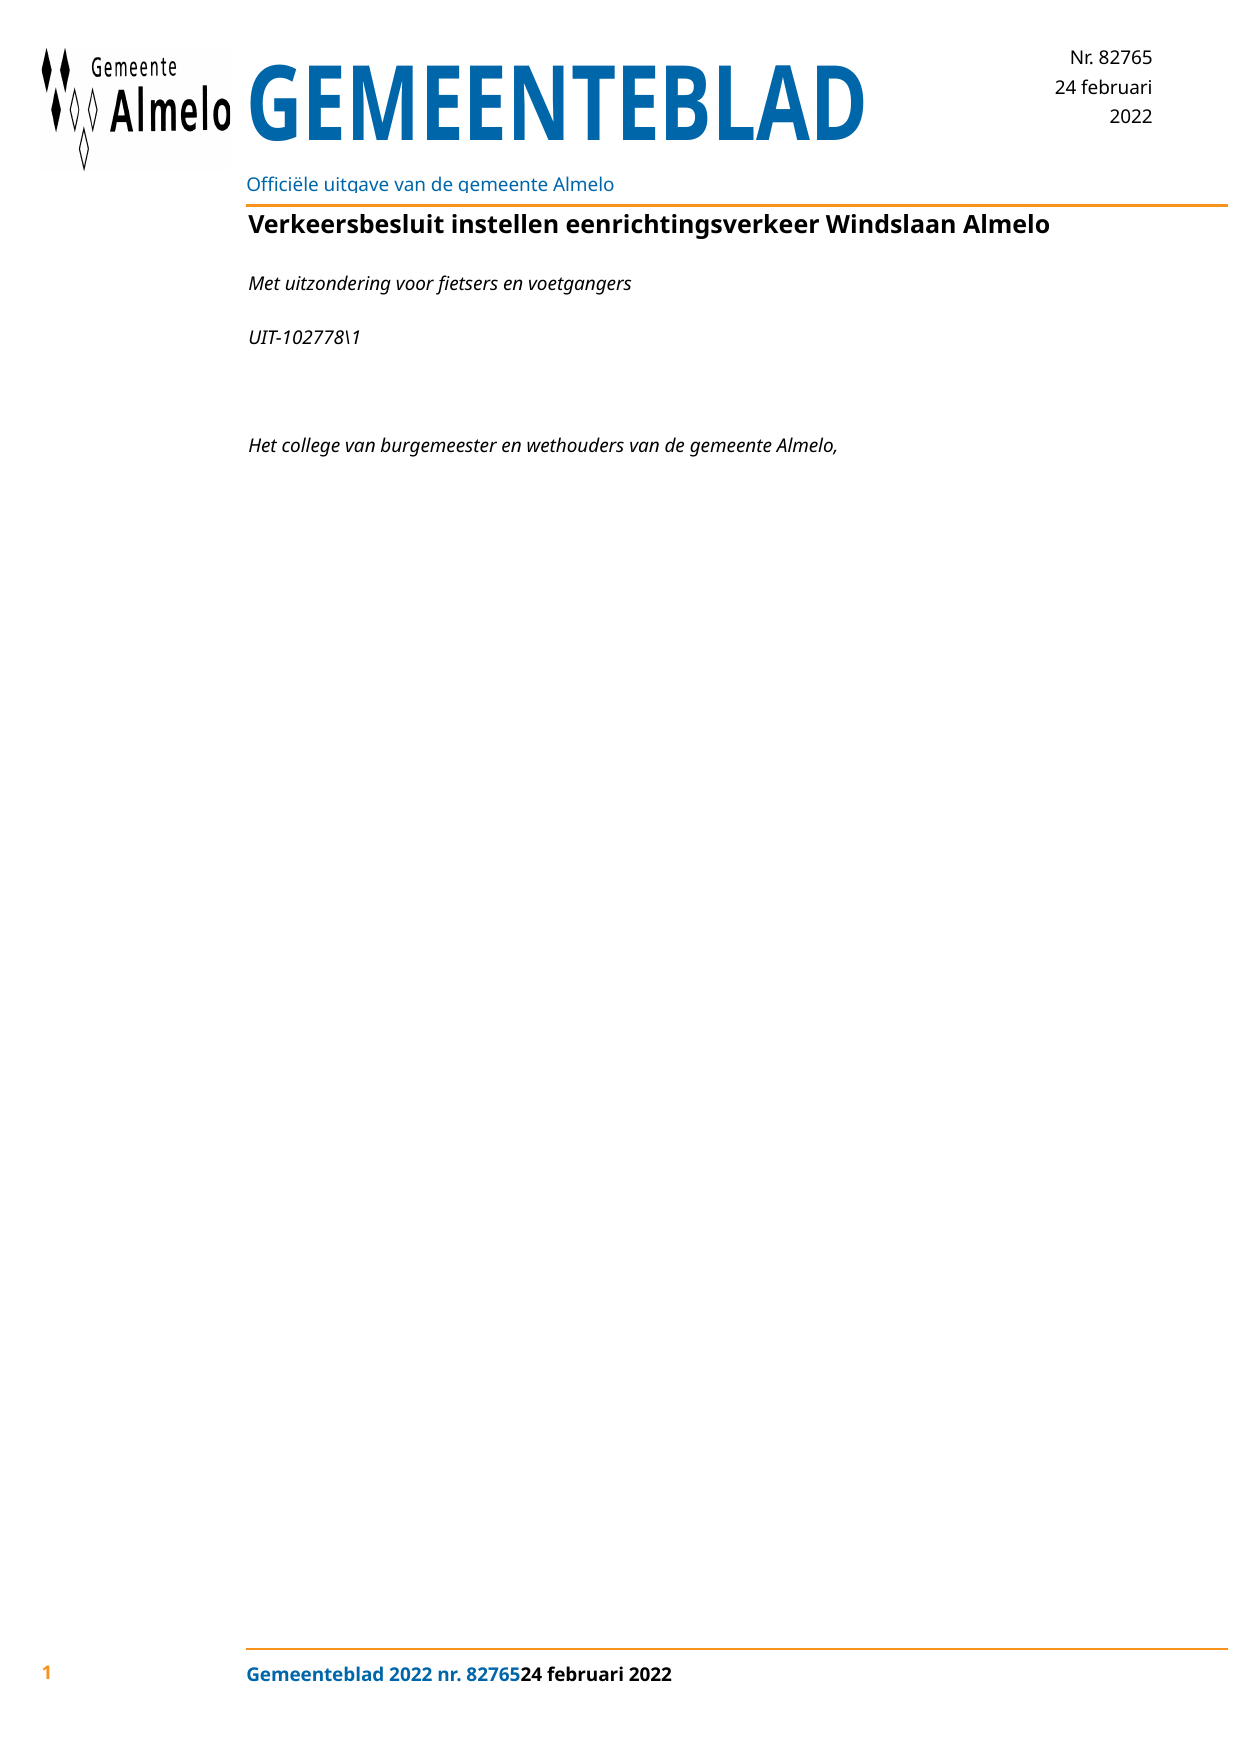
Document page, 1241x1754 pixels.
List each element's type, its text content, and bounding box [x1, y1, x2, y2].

picture [41, 47, 231, 172]
text Verkeersbesluit instellen eenrichtingsverkeer Windslaan Almelo [248, 207, 1152, 241]
text UIT-102778\1 [248, 324, 1152, 350]
text Het college van burgemeester en wethouders van de gemeente Almelo, [248, 432, 1152, 458]
text Met uitzondering voor fietsers en voetgangers [248, 270, 1152, 296]
